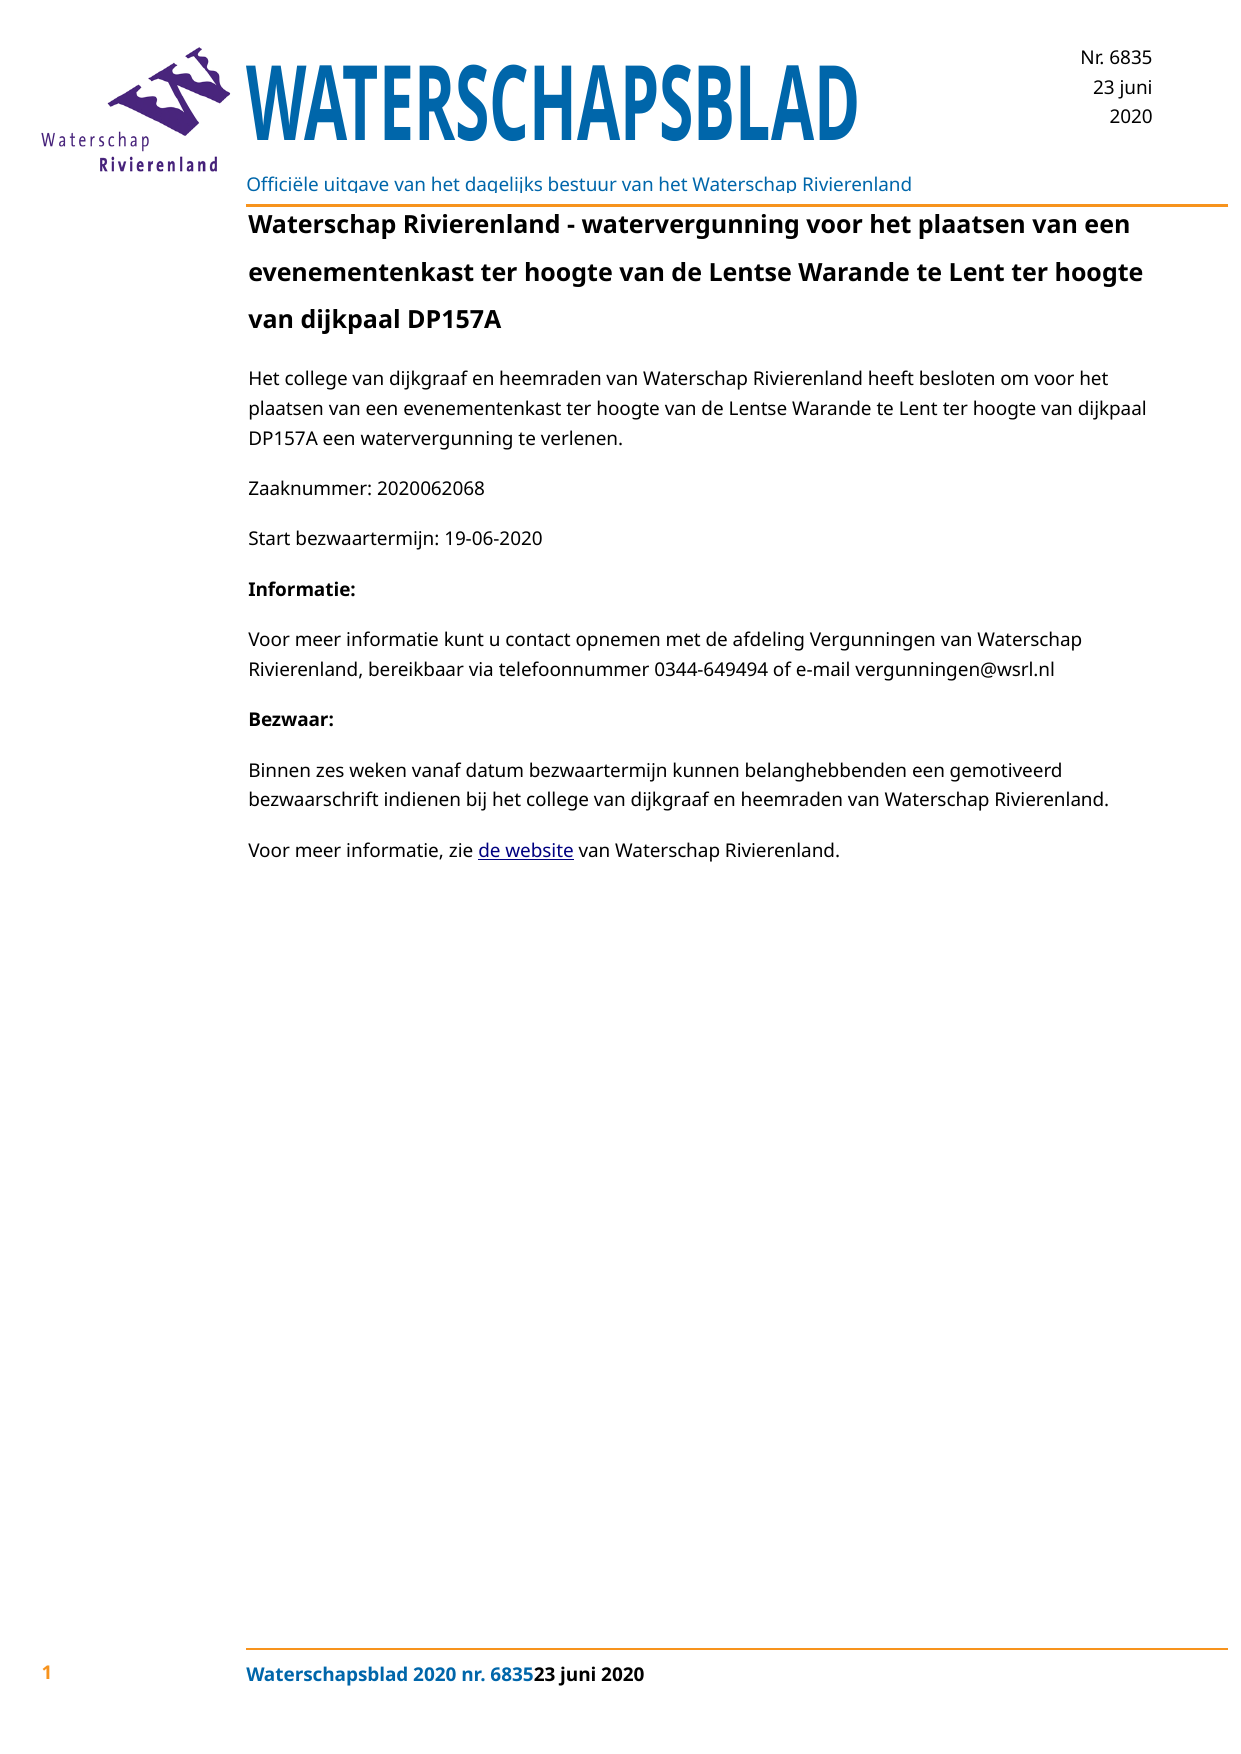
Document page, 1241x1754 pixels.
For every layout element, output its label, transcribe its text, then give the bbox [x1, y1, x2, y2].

text Het college van dijkgraaf en heemraden van Waterschap Rivierenland heeft besloten om voor het plaatsen van een evenementenkast ter hoogte van de Lentse Warande te Lent ter hoogte van dijkpaal DP157A een watervergunning te verlenen. [248, 366, 1152, 450]
text Bezwaar: [248, 706, 1152, 732]
text Start bezwaartermijn: 19-06-2020 [248, 526, 1152, 551]
text Waterschap Rivierenland - watervergunning voor het plaatsen van een evenementenkast ter hoogte van de Lentse Warande te Lent ter hoogte van dijkpaal DP157A [248, 207, 1152, 336]
text Informatie: [248, 576, 1152, 602]
picture [41, 47, 231, 172]
text Zaaknummer: 2020062068 [248, 475, 1152, 501]
text Voor meer informatie, zie de website van Waterschap Rivierenland. [248, 837, 1152, 862]
text Voor meer informatie kunt u contact opnemen met de afdeling Vergunningen van Waterschap Rivierenland, bereikbaar via telefoonnummer 0344-649494 of e-mail vergunningen@wsrl.nl [248, 626, 1152, 682]
text Binnen zes weken vanaf datum bezwaartermijn kunnen belanghebbenden een gemotiveerd bezwaarschrift indienen bij het college van dijkgraaf en heemraden van Waterschap Rivierenland. [248, 757, 1152, 812]
